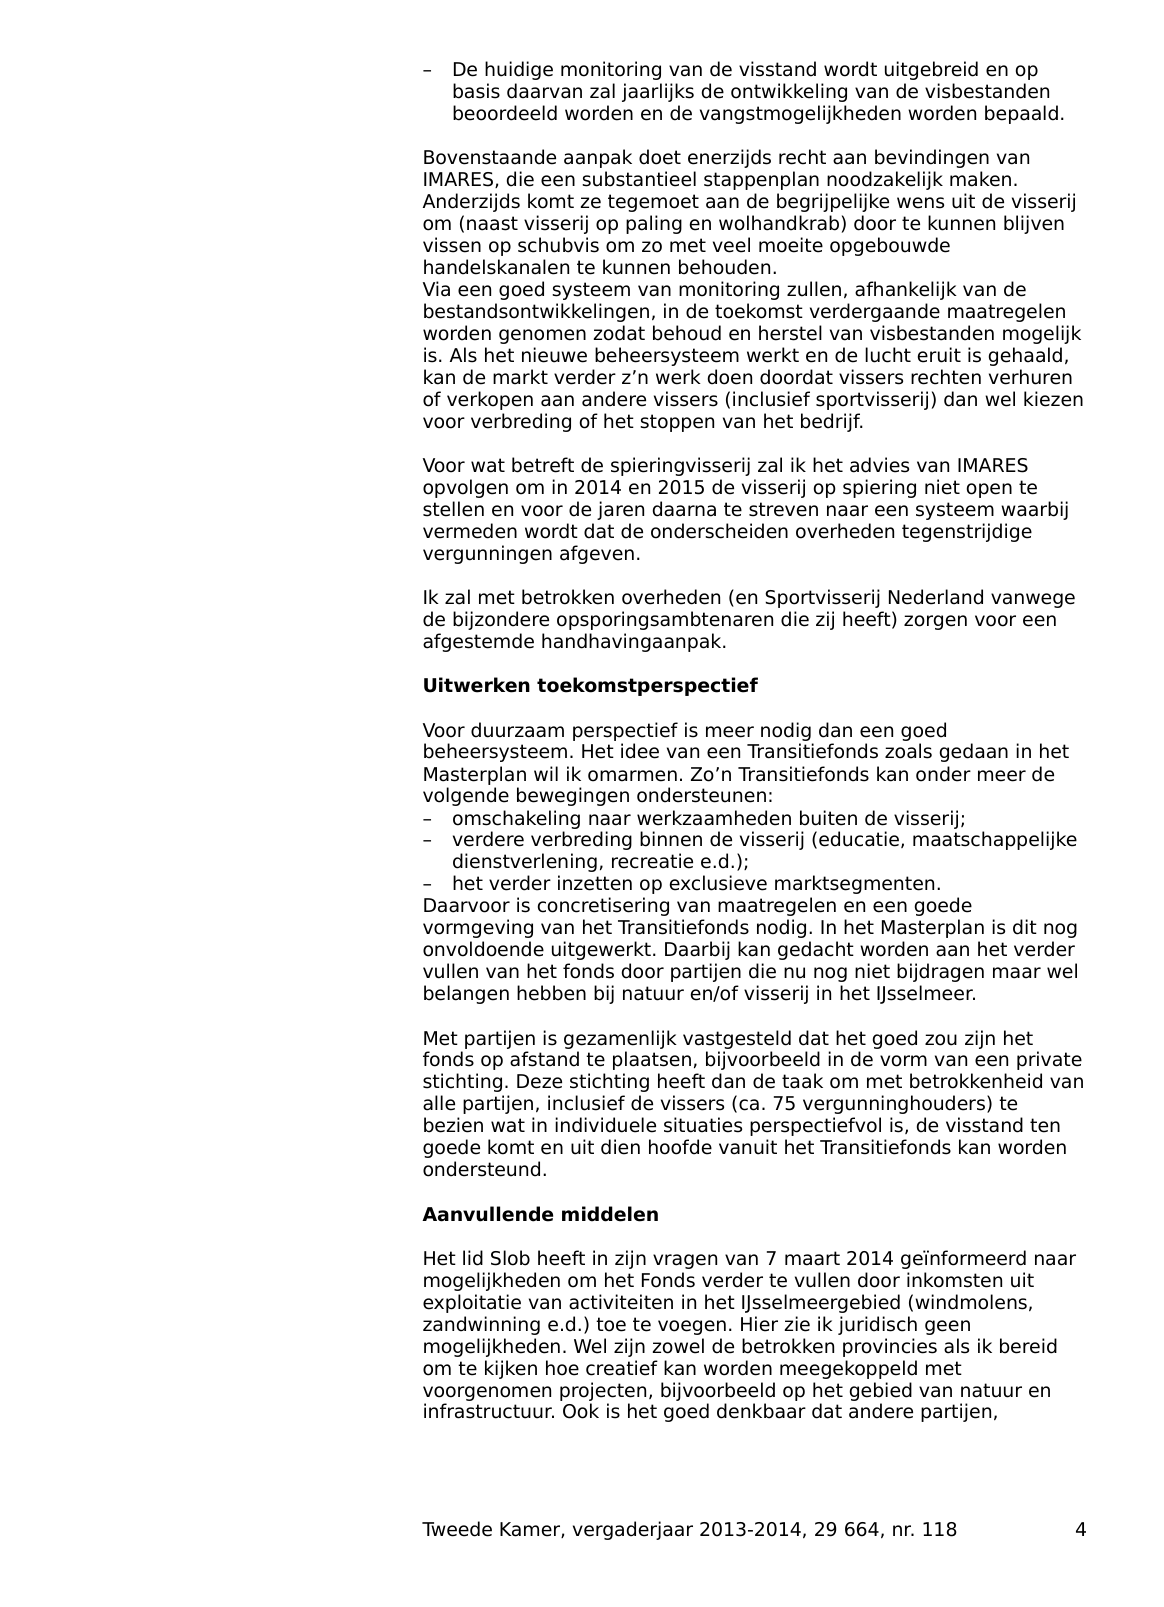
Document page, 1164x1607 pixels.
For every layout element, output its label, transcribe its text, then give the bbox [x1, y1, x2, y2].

subtitle Aanvullende middelen [422, 1203, 1087, 1225]
text Met partijen is gezamenlijk vastgesteld dat het goed zou zijn het fonds op afstand te plaatsen, bijvoorbeeld in de vorm van een private stichting. Deze stichting heeft dan de taak om met betrokkenheid van alle partijen, inclusief de vissers (ca. 75 vergunninghouders) te bezien wat in individuele situaties perspectiefvol is, de visstand ten goede komt en uit dien hoofde vanuit het Transitiefonds kan worden ondersteund. [422, 1027, 1087, 1181]
text Ik zal met betrokken overheden (en Sportvisserij Nederland vanwege de bijzondere opsporingsambtenaren die zij heeft) zorgen voor een afgestemde handhavingaanpak. [422, 587, 1087, 653]
text Daarvoor is concretisering van maatregelen en een goede vormgeving van het Transitiefonds nodig. In het Masterplan is dit nog onvoldoende uitgewerkt. Daarbij kan gedacht worden aan het verder vullen van het fonds door partijen die nu nog niet bijdragen maar wel belangen hebben bij natuur en/of visserij in het IJsselmeer. [422, 895, 1087, 1005]
text – verdere verbreding binnen de visserij (educatie, maatschappelijke dienstverlening, recreatie e.d.); [422, 829, 1087, 873]
text Voor wat betreft de spieringvisserij zal ik het advies van IMARES opvolgen om in 2014 en 2015 de visserij op spiering niet open te stellen en voor de jaren daarna te streven naar een systeem waarbij vermeden wordt dat de onderscheiden overheden tegenstrijdige vergunningen afgeven. [422, 455, 1087, 565]
text Voor duurzaam perspectief is meer nodig dan een goed beheersysteem. Het idee van een Transitiefonds zoals gedaan in het Masterplan wil ik omarmen. Zo’n Transitiefonds kan onder meer de volgende bewegingen ondersteunen: [422, 719, 1087, 807]
text – omschakeling naar werkzaamheden buiten de visserij; [422, 807, 1087, 829]
text Bovenstaande aanpak doet enerzijds recht aan bevindingen van IMARES, die een substantieel stappenplan noodzakelijk maken. Anderzijds komt ze tegemoet aan de begrijpelijke wens uit de visserij om (naast visserij op paling en wolhandkrab) door te kunnen blijven vissen op schubvis om zo met veel moeite opgebouwde handelskanalen te kunnen behouden. [422, 147, 1087, 279]
text – het verder inzetten op exclusieve marktsegmenten. [422, 873, 1087, 895]
text Het lid Slob heeft in zijn vragen van 7 maart 2014 geïnformeerd naar mogelijkheden om het Fonds verder te vullen door inkomsten uit exploitatie van activiteiten in het IJsselmeergebied (windmolens, zandwinning e.d.) toe te voegen. Hier zie ik juridisch geen mogelijkheden. Wel zijn zowel de betrokken provincies als ik bereid om te kijken hoe creatief kan worden meegekoppeld met voorgenomen projecten, bijvoorbeeld op het gebied van natuur en infrastructuur. Ook is het goed denkbaar dat andere partijen, [422, 1248, 1087, 1423]
text – De huidige monitoring van de visstand wordt uitgebreid en op basis daarvan zal jaarlijks de ontwikkeling van de visbestanden beoordeeld worden en de vangstmogelijkheden worden bepaald. [422, 59, 1087, 125]
text Via een goed systeem van monitoring zullen, afhankelijk van de bestandsontwikkelingen, in de toekomst verdergaande maatregelen worden genomen zodat behoud en herstel van visbestanden mogelijk is. Als het nieuwe beheersysteem werkt en de lucht eruit is gehaald, kan de markt verder z’n werk doen doordat vissers rechten verhuren of verkopen aan andere vissers (inclusief sportvisserij) dan wel kiezen voor verbreding of het stoppen van het bedrijf. [422, 279, 1087, 433]
subtitle Uitwerken toekomstperspectief [422, 675, 1087, 697]
